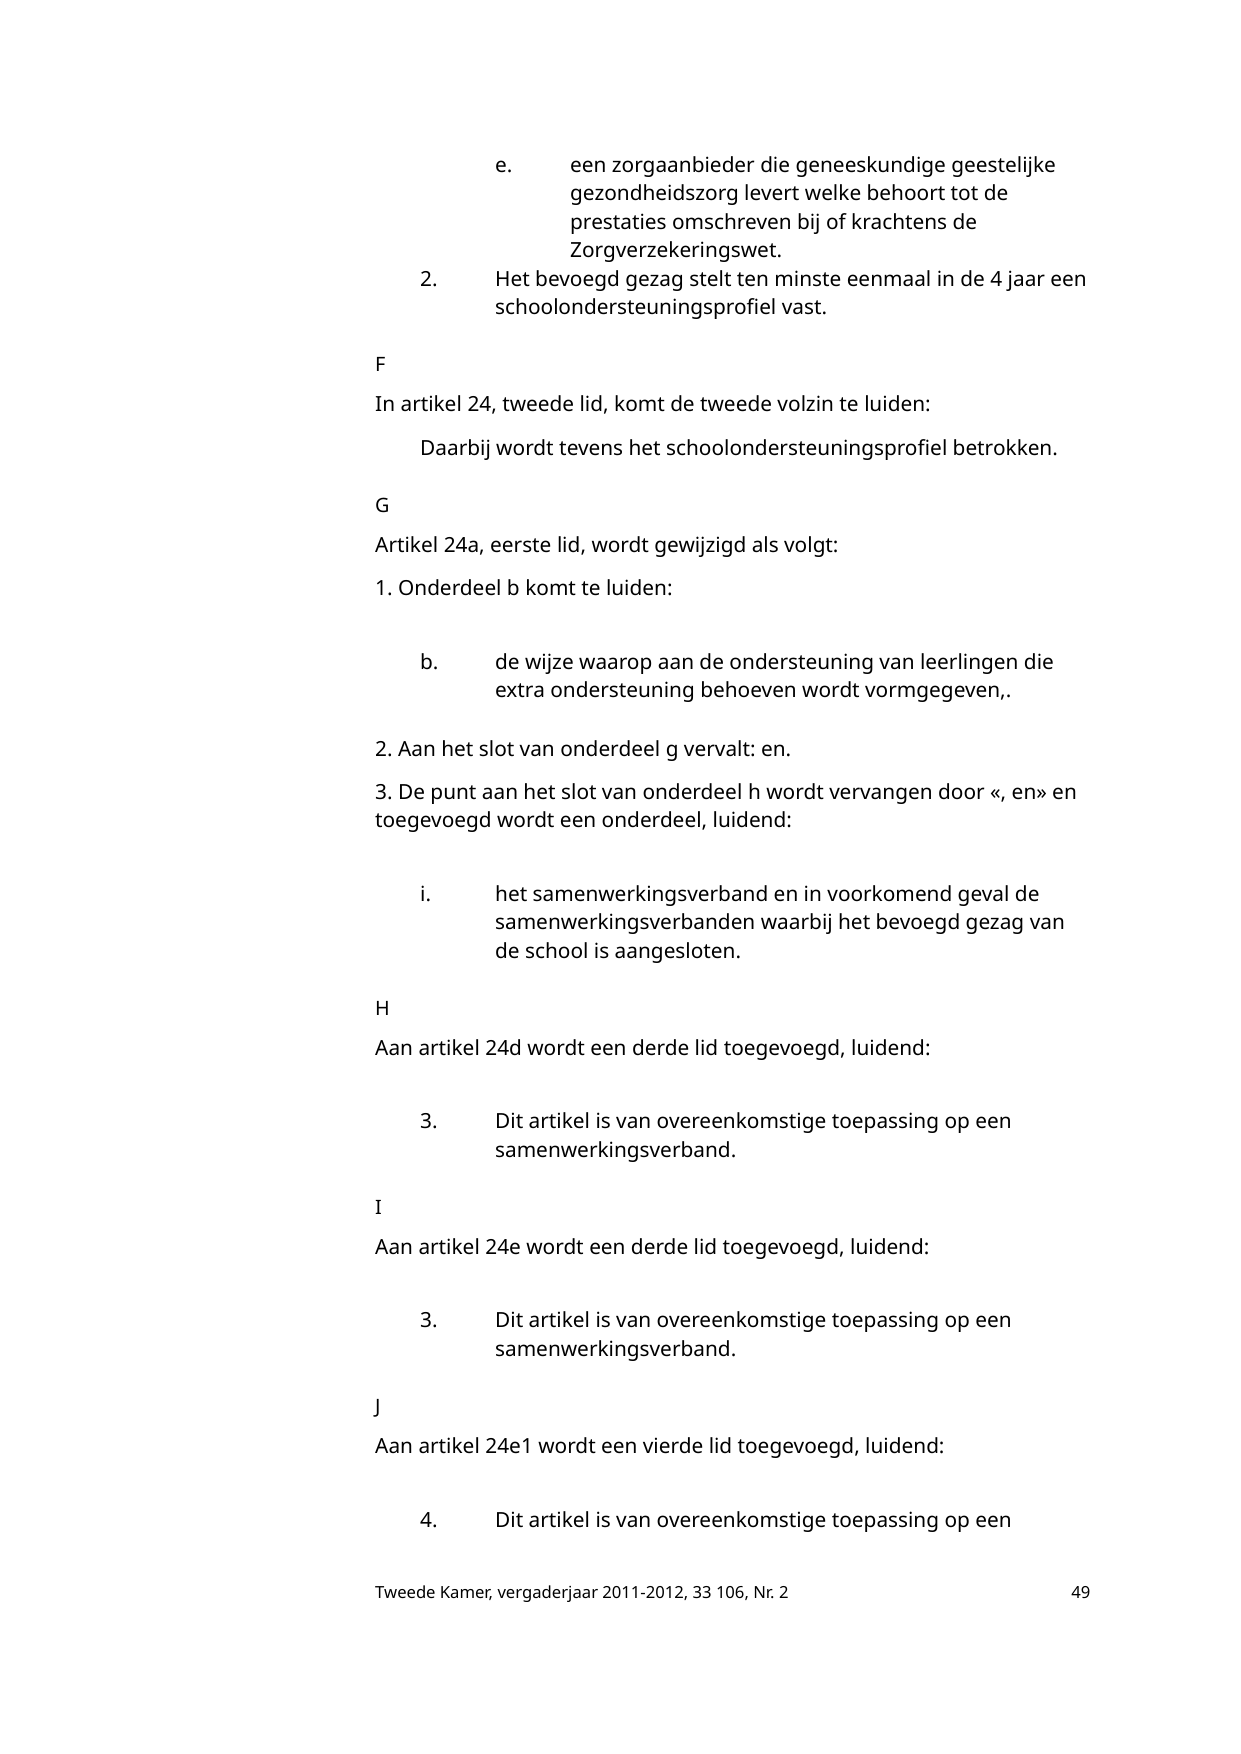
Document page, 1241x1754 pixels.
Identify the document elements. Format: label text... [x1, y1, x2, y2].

text Aan artikel 24e wordt een derde lid toegevoegd, luidend: [375, 1232, 1090, 1261]
text Aan artikel 24d wordt een derde lid toegevoegd, luidend: [375, 1033, 1090, 1062]
text 1. Onderdeel b komt te luiden: [375, 573, 1090, 602]
text Daarbij wordt tevens het schoolondersteuningsprofiel betrokken. [420, 433, 1090, 461]
list Dit artikel is van overeenkomstige toepassing op een samenwerkingsverband. [420, 1107, 1090, 1163]
text 2. Aan het slot van onderdeel g vervalt: en. [375, 734, 1090, 762]
text J [375, 1392, 1090, 1419]
text 3. De punt aan het slot van onderdeel h wordt vervangen door «, en» en toegevoegd wordt een onderdeel, luidend: [375, 777, 1090, 834]
text I [375, 1193, 1090, 1220]
list het samenwerkingsverband en in voorkomend geval de samenwerkingsverbanden waarbij het bevoegd gezag van de school is aangesloten. [420, 879, 1090, 964]
text In artikel 24, tweede lid, komt de tweede volzin te luiden: [375, 389, 1090, 418]
text F [375, 351, 1090, 378]
list Dit artikel is van overeenkomstige toepassing op een samenwerkingsverband. [420, 1306, 1090, 1362]
list een zorgaanbieder die geneeskundige geestelijke gezondheidszorg levert welke behoort tot de prestaties omschreven bij of krachtens de Zorgverzekeringswet. [495, 150, 1090, 264]
text Artikel 24a, eerste lid, wordt gewijzigd als volgt: [375, 530, 1090, 558]
text H [375, 994, 1090, 1021]
text G [375, 491, 1090, 518]
text Aan artikel 24e1 wordt een vierde lid toegevoegd, luidend: [375, 1431, 1090, 1460]
list Dit artikel is van overeenkomstige toepassing op een [420, 1505, 1090, 1533]
list de wijze waarop aan de ondersteuning van leerlingen die extra ondersteuning behoeven wordt vormgegeven,. [420, 647, 1090, 704]
list Het bevoegd gezag stelt ten minste eenmaal in de 4 jaar een schoolondersteuningsprofiel vast. [420, 264, 1090, 321]
